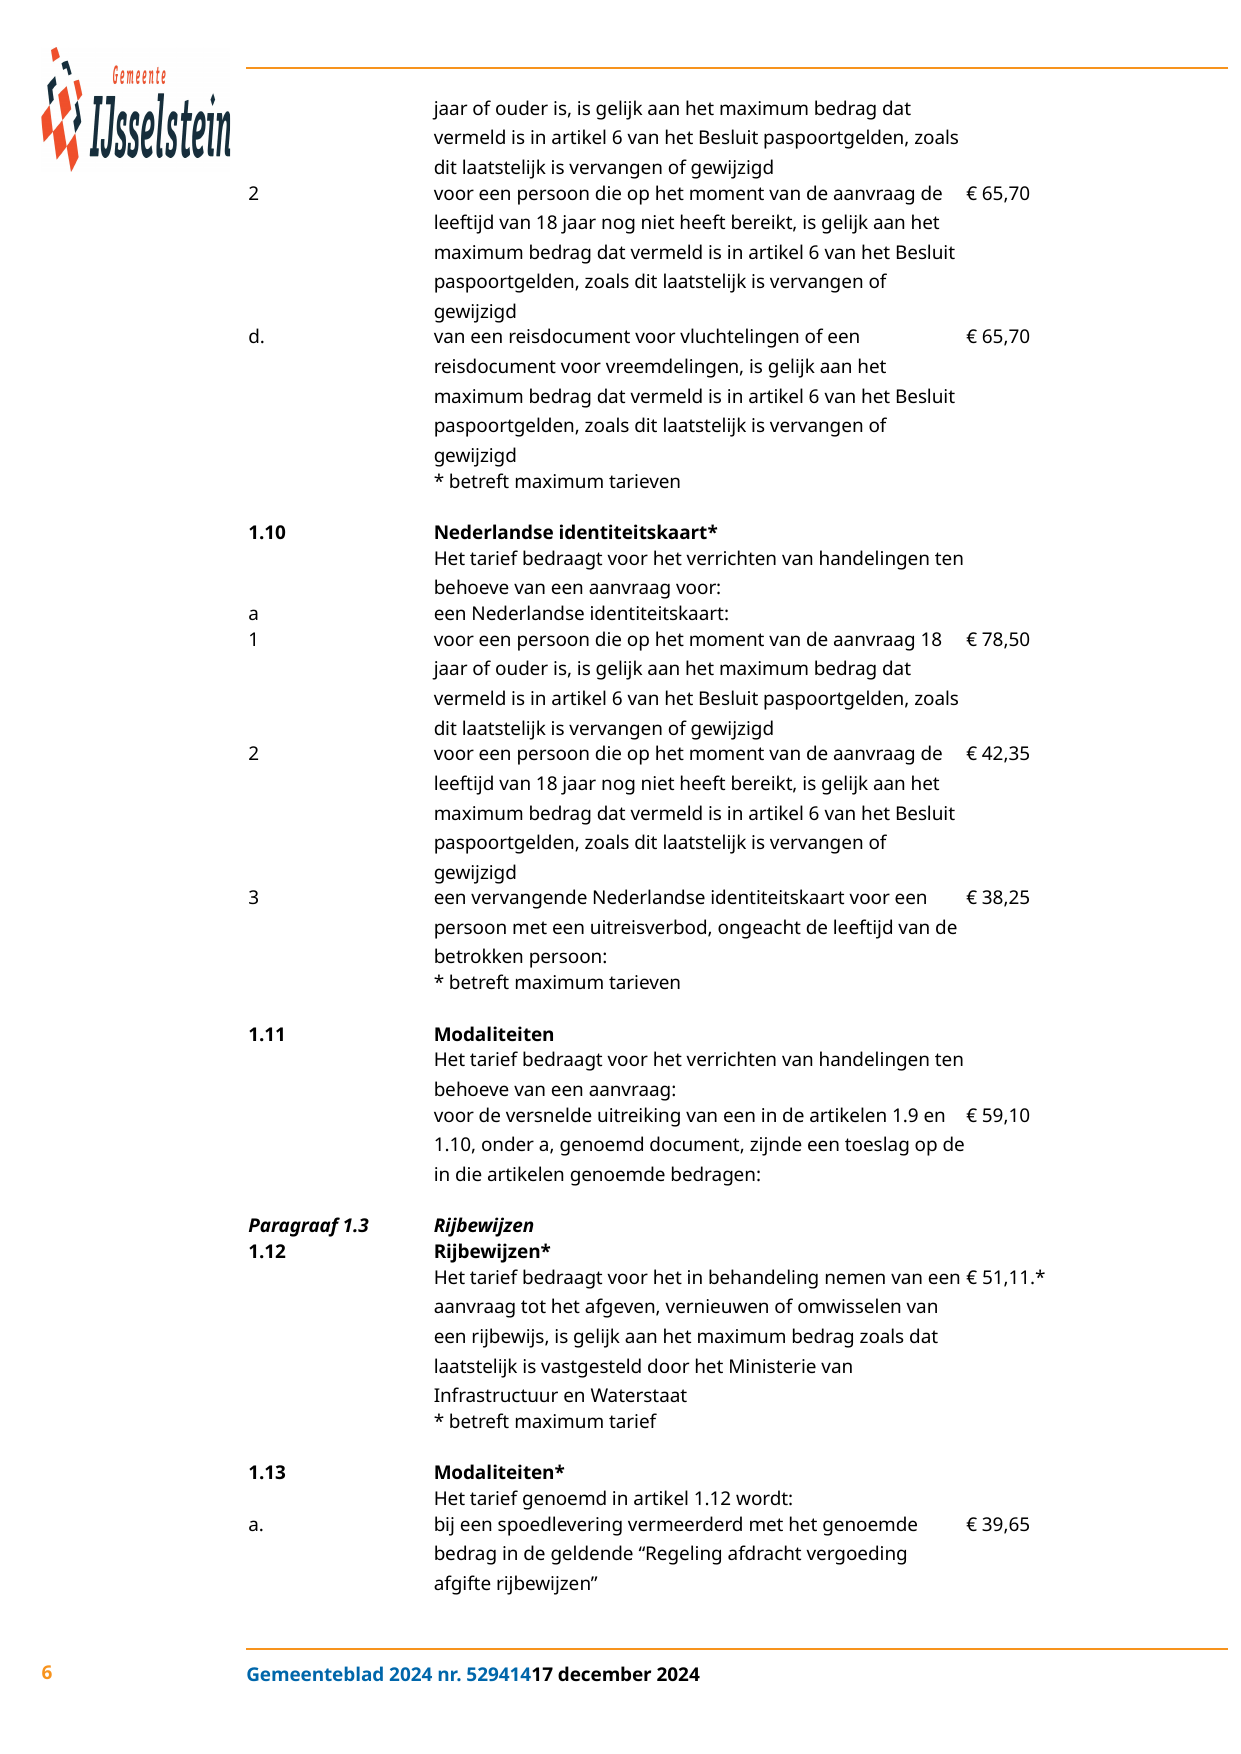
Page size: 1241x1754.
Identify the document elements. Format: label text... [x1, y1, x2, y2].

table_cell [248, 95, 433, 180]
table_cell [248, 545, 433, 600]
table_cell [248, 1485, 433, 1511]
table_cell [248, 1408, 433, 1434]
table_cell 1.10 [248, 519, 433, 545]
table_cell € 65,70 [966, 324, 1152, 468]
table_cell Het tarief genoemd in artikel 1.12 wordt: [434, 1485, 966, 1511]
table_cell € 65,70 [966, 180, 1152, 324]
table_cell [966, 1434, 1152, 1459]
table_cell 1.12 [248, 1238, 433, 1264]
table_cell [248, 1434, 433, 1459]
table_cell [966, 545, 1152, 600]
table_cell [966, 519, 1152, 545]
table_cell [248, 1102, 433, 1187]
table_cell voor een persoon die op het moment van de aanvraag de leeftijd van 18 jaar nog niet heeft bereikt, is gelijk aan het maximum bedrag dat vermeld is in artikel 6 van het Besluit paspoortgelden, zoals dit laatstelijk is vervangen of gewijzigd [434, 180, 966, 324]
table_cell Het tarief bedraagt voor het in behandeling nemen van een aanvraag tot het afgeven, vernieuwen of omwisselen van een rijbewijs, is gelijk aan het maximum bedrag zoals dat laatstelijk is vastgesteld door het Ministerie van Infrastructuur en Waterstaat [434, 1264, 966, 1408]
table_cell [966, 95, 1152, 180]
table_cell * betreft maximum tarieven [434, 468, 966, 493]
table_cell [966, 1485, 1152, 1511]
table_cell Nederlandse identiteitskaart* [434, 519, 966, 545]
table_cell a [248, 600, 433, 626]
table_cell [248, 1187, 433, 1213]
table_cell jaar of ouder is, is gelijk aan het maximum bedrag dat vermeld is in artikel 6 van het Besluit paspoortgelden, zoals dit laatstelijk is vervangen of gewijzigd [434, 95, 966, 180]
table_cell a. [248, 1511, 433, 1596]
table_cell * betreft maximum tarief [434, 1408, 966, 1434]
table_cell d. [248, 324, 433, 468]
table_cell € 38,25 [966, 885, 1152, 969]
table_cell voor een persoon die op het moment van de aanvraag de leeftijd van 18 jaar nog niet heeft bereikt, is gelijk aan het maximum bedrag dat vermeld is in artikel 6 van het Besluit paspoortgelden, zoals dit laatstelijk is vervangen of gewijzigd [434, 741, 966, 884]
table_cell [434, 995, 966, 1021]
table_cell [966, 995, 1152, 1021]
table_cell Modaliteiten [434, 1021, 966, 1047]
table_cell [248, 1264, 433, 1408]
table_cell [966, 1213, 1152, 1238]
table_cell 3 [248, 885, 433, 969]
table_cell [248, 494, 433, 519]
table_cell € 39,65 [966, 1511, 1152, 1596]
table_cell 2 [248, 180, 433, 324]
table_cell [248, 1047, 433, 1102]
table_cell 1 [248, 626, 433, 741]
table_cell Het tarief bedraagt voor het verrichten van handelingen ten behoeve van een aanvraag voor: [434, 545, 966, 600]
table_cell [966, 1238, 1152, 1264]
table_cell 1.11 [248, 1021, 433, 1047]
table_cell € 42,35 [966, 741, 1152, 884]
table_cell [434, 494, 966, 519]
table_cell een vervangende Nederlandse identiteitskaart voor een persoon met een uitreisverbod, ongeacht de leeftijd van de betrokken persoon: [434, 885, 966, 969]
table_cell een Nederlandse identiteitskaart: [434, 600, 966, 626]
table_cell Paragraaf 1.3 [248, 1213, 433, 1238]
table_cell Het tarief bedraagt voor het verrichten van handelingen ten behoeve van een aanvraag: [434, 1047, 966, 1102]
table_cell 1.13 [248, 1460, 433, 1485]
table_cell [248, 970, 433, 995]
table_cell [966, 1408, 1152, 1434]
table_cell € 59,10 [966, 1102, 1152, 1187]
table_cell € 51,11.* [966, 1264, 1152, 1408]
table_cell 2 [248, 741, 433, 884]
table_cell [434, 1434, 966, 1459]
table_cell [966, 494, 1152, 519]
table_cell * betreft maximum tarieven [434, 970, 966, 995]
table_cell van een reisdocument voor vluchtelingen of een reisdocument voor vreemdelingen, is gelijk aan het maximum bedrag dat vermeld is in artikel 6 van het Besluit paspoortgelden, zoals dit laatstelijk is vervangen of gewijzigd [434, 324, 966, 468]
table_cell [248, 995, 433, 1021]
table_cell voor een persoon die op het moment van de aanvraag 18 jaar of ouder is, is gelijk aan het maximum bedrag dat vermeld is in artikel 6 van het Besluit paspoortgelden, zoals dit laatstelijk is vervangen of gewijzigd [434, 626, 966, 741]
table_cell [966, 468, 1152, 493]
table_cell Modaliteiten* [434, 1460, 966, 1485]
table_cell Rijbewijzen [434, 1213, 966, 1238]
table_cell € 78,50 [966, 626, 1152, 741]
table_cell [966, 1187, 1152, 1213]
table_cell [248, 468, 433, 493]
table_cell Rijbewijzen* [434, 1238, 966, 1264]
table_cell [966, 1047, 1152, 1102]
table_cell [966, 1460, 1152, 1485]
picture [41, 47, 231, 172]
table_cell [966, 1021, 1152, 1047]
table_cell [966, 600, 1152, 626]
table_cell [434, 1187, 966, 1213]
table_cell [966, 970, 1152, 995]
table_cell voor de versnelde uitreiking van een in de artikelen 1.9 en 1.10, onder a, genoemd document, zijnde een toeslag op de in die artikelen genoemde bedragen: [434, 1102, 966, 1187]
table_cell bij een spoedlevering vermeerderd met het genoemde bedrag in de geldende “Regeling afdracht vergoeding afgifte rijbewijzen” [434, 1511, 966, 1596]
